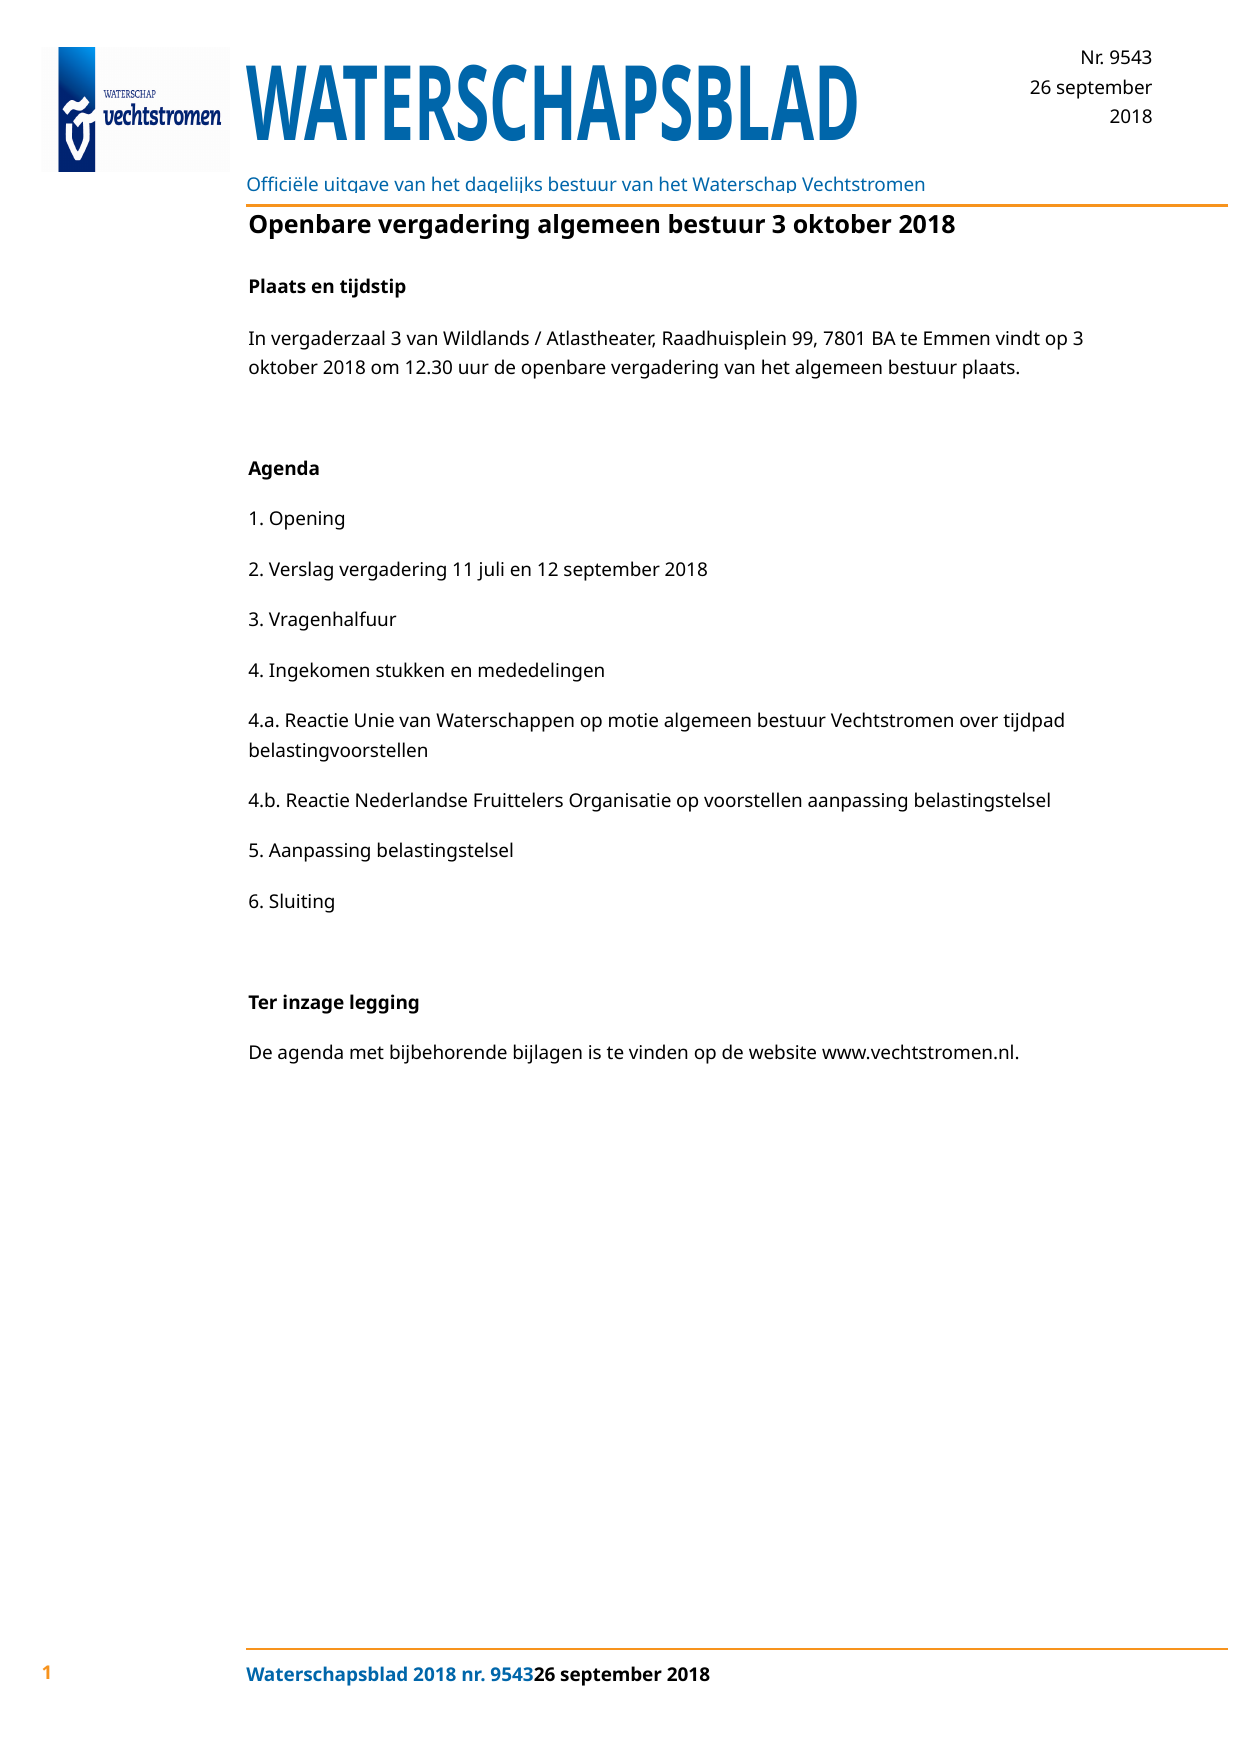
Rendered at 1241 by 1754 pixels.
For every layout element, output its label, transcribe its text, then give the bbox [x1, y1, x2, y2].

text 4.a. Reactie Unie van Waterschappen op motie algemeen bestuur Vechtstromen over tijdpad belastingvoorstellen [248, 707, 1152, 762]
text 2. Verslag vergadering 11 juli en 12 september 2018 [248, 556, 1152, 582]
text 5. Aanpassing belastingstelsel [248, 838, 1152, 863]
text 4. Ingekomen stukken en mededelingen [248, 657, 1152, 682]
text Ter inzage legging [248, 989, 1152, 1014]
text 6. Sluiting [248, 888, 1152, 914]
text In vergaderzaal 3 van Wildlands / Atlastheater, Raadhuisplein 99, 7801 BA te Emmen vindt op 3 oktober 2018 om 12.30 uur de openbare vergadering van het algemeen bestuur plaats. [248, 325, 1152, 380]
text 1. Opening [248, 506, 1152, 531]
text De agenda met bijbehorende bijlagen is te vinden op de website www.vechtstromen.nl. [248, 1039, 1152, 1065]
picture [41, 47, 231, 172]
text 3. Vragenhalfuur [248, 606, 1152, 632]
text Openbare vergadering algemeen bestuur 3 oktober 2018 [248, 207, 1152, 241]
text Plaats en tijdstip [248, 270, 1152, 299]
text 4.b. Reactie Nederlandse Fruittelers Organisatie op voorstellen aanpassing belastingstelsel [248, 787, 1152, 813]
text Agenda [248, 455, 1152, 481]
